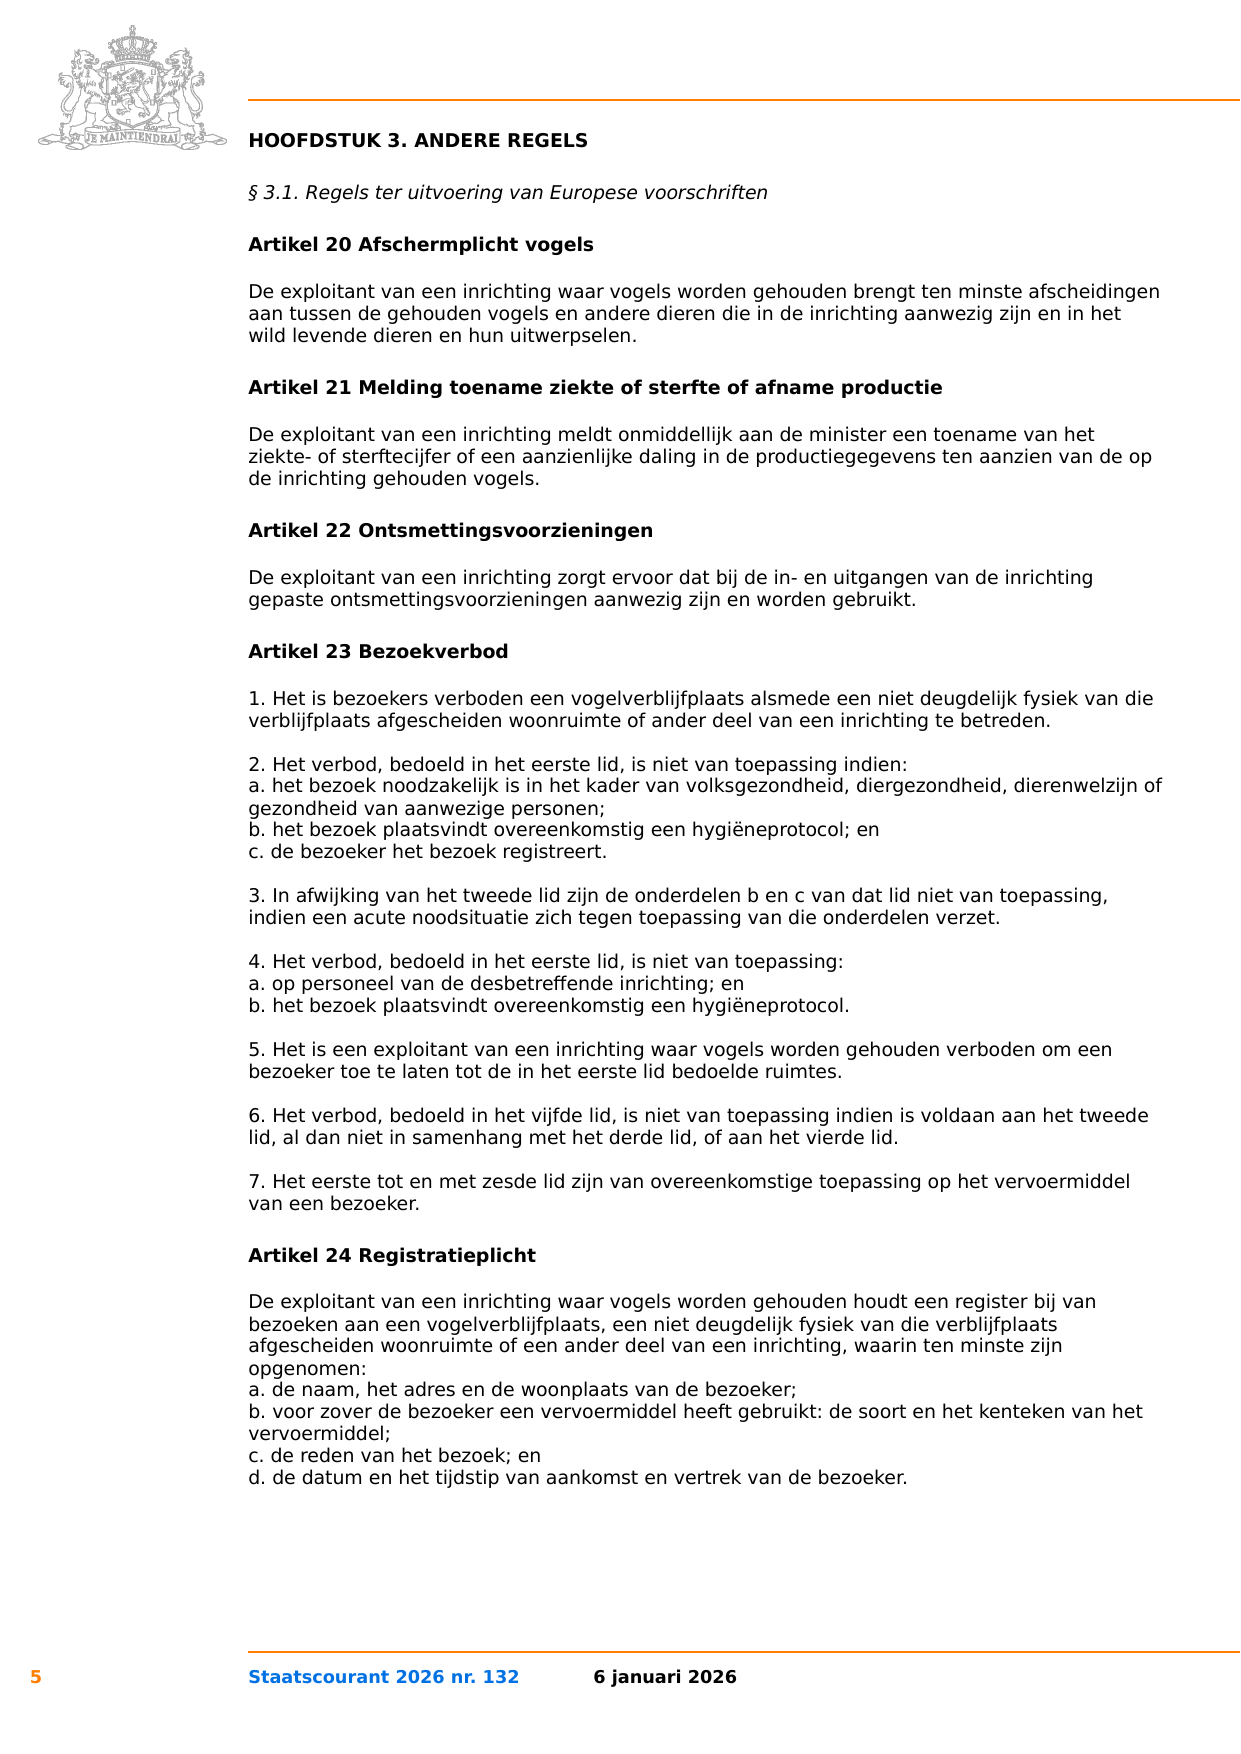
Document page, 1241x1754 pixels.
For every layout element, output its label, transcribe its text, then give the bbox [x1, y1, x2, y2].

text 7. Het eerste tot en met zesde lid zijn van overeenkomstige toepassing op het vervoermiddel van een bezoeker. [248, 1171, 1163, 1214]
text c. de reden van het bezoek; en [248, 1445, 1163, 1467]
text d. de datum en het tijdstip van aankomst en vertrek van de bezoeker. [248, 1467, 1163, 1489]
subtitle Artikel 24 Registratieplicht [248, 1244, 1163, 1266]
subtitle § 3.1. Regels ter uitvoering van Europese voorschriften [248, 182, 1163, 204]
subtitle Artikel 20 Afschermplicht vogels [248, 234, 1163, 256]
text De exploitant van een inrichting waar vogels worden gehouden houdt een register bij van bezoeken aan een vogelverblijfplaats, een niet deugdelijk fysiek van die verblijfplaats afgescheiden woonruimte of een ander deel van een inrichting, waarin ten minste zijn opgenomen: [248, 1291, 1163, 1379]
text a. de naam, het adres en de woonplaats van de bezoeker; [248, 1379, 1163, 1401]
text De exploitant van een inrichting waar vogels worden gehouden brengt ten minste afscheidingen aan tussen de gehouden vogels en andere dieren die in de inrichting aanwezig zijn en in het wild levende dieren en hun uitwerpselen. [248, 281, 1163, 347]
subtitle Artikel 21 Melding toename ziekte of sterfte of afname productie [248, 377, 1163, 399]
text b. het bezoek plaatsvindt overeenkomstig een hygiëneprotocol; en [248, 819, 1163, 841]
text b. het bezoek plaatsvindt overeenkomstig een hygiëneprotocol. [248, 995, 1163, 1017]
text De exploitant van een inrichting zorgt ervoor dat bij de in- en uitgangen van de inrichting gepaste ontsmettingsvoorzieningen aanwezig zijn en worden gebruikt. [248, 567, 1163, 611]
text 6. Het verbod, bedoeld in het vijfde lid, is niet van toepassing indien is voldaan aan het tweede lid, al dan niet in samenhang met het derde lid, of aan het vierde lid. [248, 1105, 1163, 1149]
text 2. Het verbod, bedoeld in het eerste lid, is niet van toepassing indien: [248, 753, 1163, 775]
picture [38, 25, 227, 150]
text a. het bezoek noodzakelijk is in het kader van volksgezondheid, diergezondheid, dierenwelzijn of gezondheid van aanwezige personen; [248, 775, 1163, 819]
text 5. Het is een exploitant van een inrichting waar vogels worden gehouden verboden om een bezoeker toe te laten tot de in het eerste lid bedoelde ruimtes. [248, 1039, 1163, 1083]
text 1. Het is bezoekers verboden een vogelverblijfplaats alsmede een niet deugdelijk fysiek van die verblijfplaats afgescheiden woonruimte of ander deel van een inrichting te betreden. [248, 688, 1163, 732]
text 4. Het verbod, bedoeld in het eerste lid, is niet van toepassing: [248, 951, 1163, 973]
text a. op personeel van de desbetreffende inrichting; en [248, 973, 1163, 995]
subtitle Artikel 22 Ontsmettingsvoorzieningen [248, 520, 1163, 542]
text c. de bezoeker het bezoek registreert. [248, 841, 1163, 863]
text b. voor zover de bezoeker een vervoermiddel heeft gebruikt: de soort en het kenteken van het vervoermiddel; [248, 1401, 1163, 1445]
text De exploitant van een inrichting meldt onmiddellijk aan de minister een toename van het ziekte- of sterftecijfer of een aanzienlijke daling in de productiegegevens ten aanzien van de op de inrichting gehouden vogels. [248, 424, 1163, 490]
text 3. In afwijking van het tweede lid zijn de onderdelen b en c van dat lid niet van toepassing, indien een acute noodsituatie zich tegen toepassing van die onderdelen verzet. [248, 885, 1163, 929]
subtitle HOOFDSTUK 3. ANDERE REGELS [248, 130, 1163, 152]
subtitle Artikel 23 Bezoekverbod [248, 641, 1163, 663]
